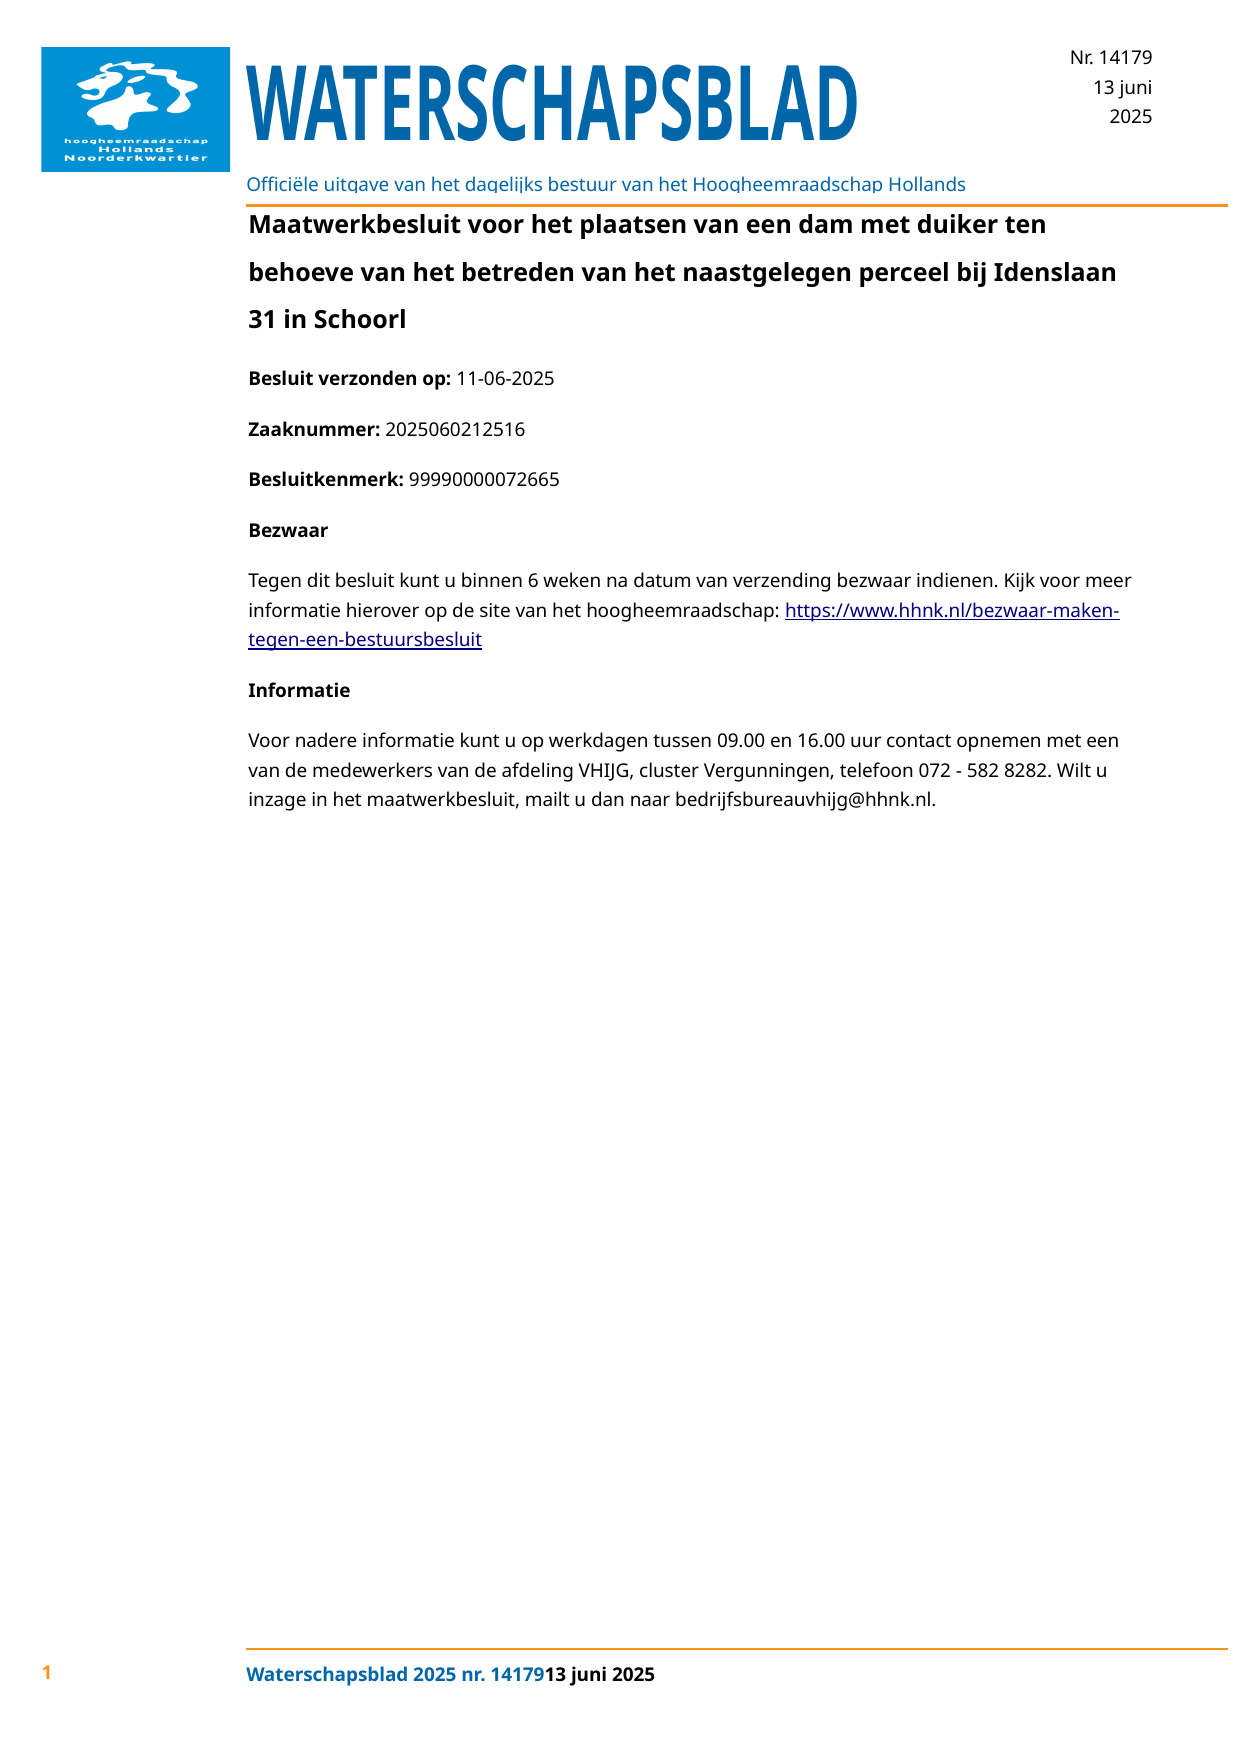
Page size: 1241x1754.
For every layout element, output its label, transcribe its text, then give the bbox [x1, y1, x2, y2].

text Maatwerkbesluit voor het plaatsen van een dam met duiker ten behoeve van het betreden van het naastgelegen perceel bij Idenslaan 31 in Schoorl [248, 207, 1152, 336]
text Informatie [248, 677, 1152, 702]
text Besluit verzonden op: 11-06-2025 [248, 366, 1152, 391]
picture [88, 87, 157, 130]
picture [129, 76, 144, 82]
picture [118, 62, 197, 112]
text Tegen dit besluit kunt u binnen 6 weken na datum van verzending bezwaar indienen. Kijk voor meer informatie hierover op de site van het hoogheemraadschap: https://www.hhnk.nl/bezwaar-maken-tegen-een-bestuursbesluit [248, 567, 1152, 652]
text Bezwaar [248, 517, 1152, 542]
text Voor nadere informatie kunt u op werkdagen tussen 09.00 en 16.00 uur contact opnemen met een van de medewerkers van de afdeling VHIJG, cluster Vergunningen, telefoon 072 - 582 8282. Wilt u inzage in het maatwerkbesluit, mailt u dan naar bedrijfsbureauvhijg@hhnk.nl. [248, 727, 1152, 812]
text Besluitkenmerk: 99990000072665 [248, 466, 1152, 492]
text Zaaknummer: 2025060212516 [248, 416, 1152, 442]
picture [78, 64, 122, 99]
